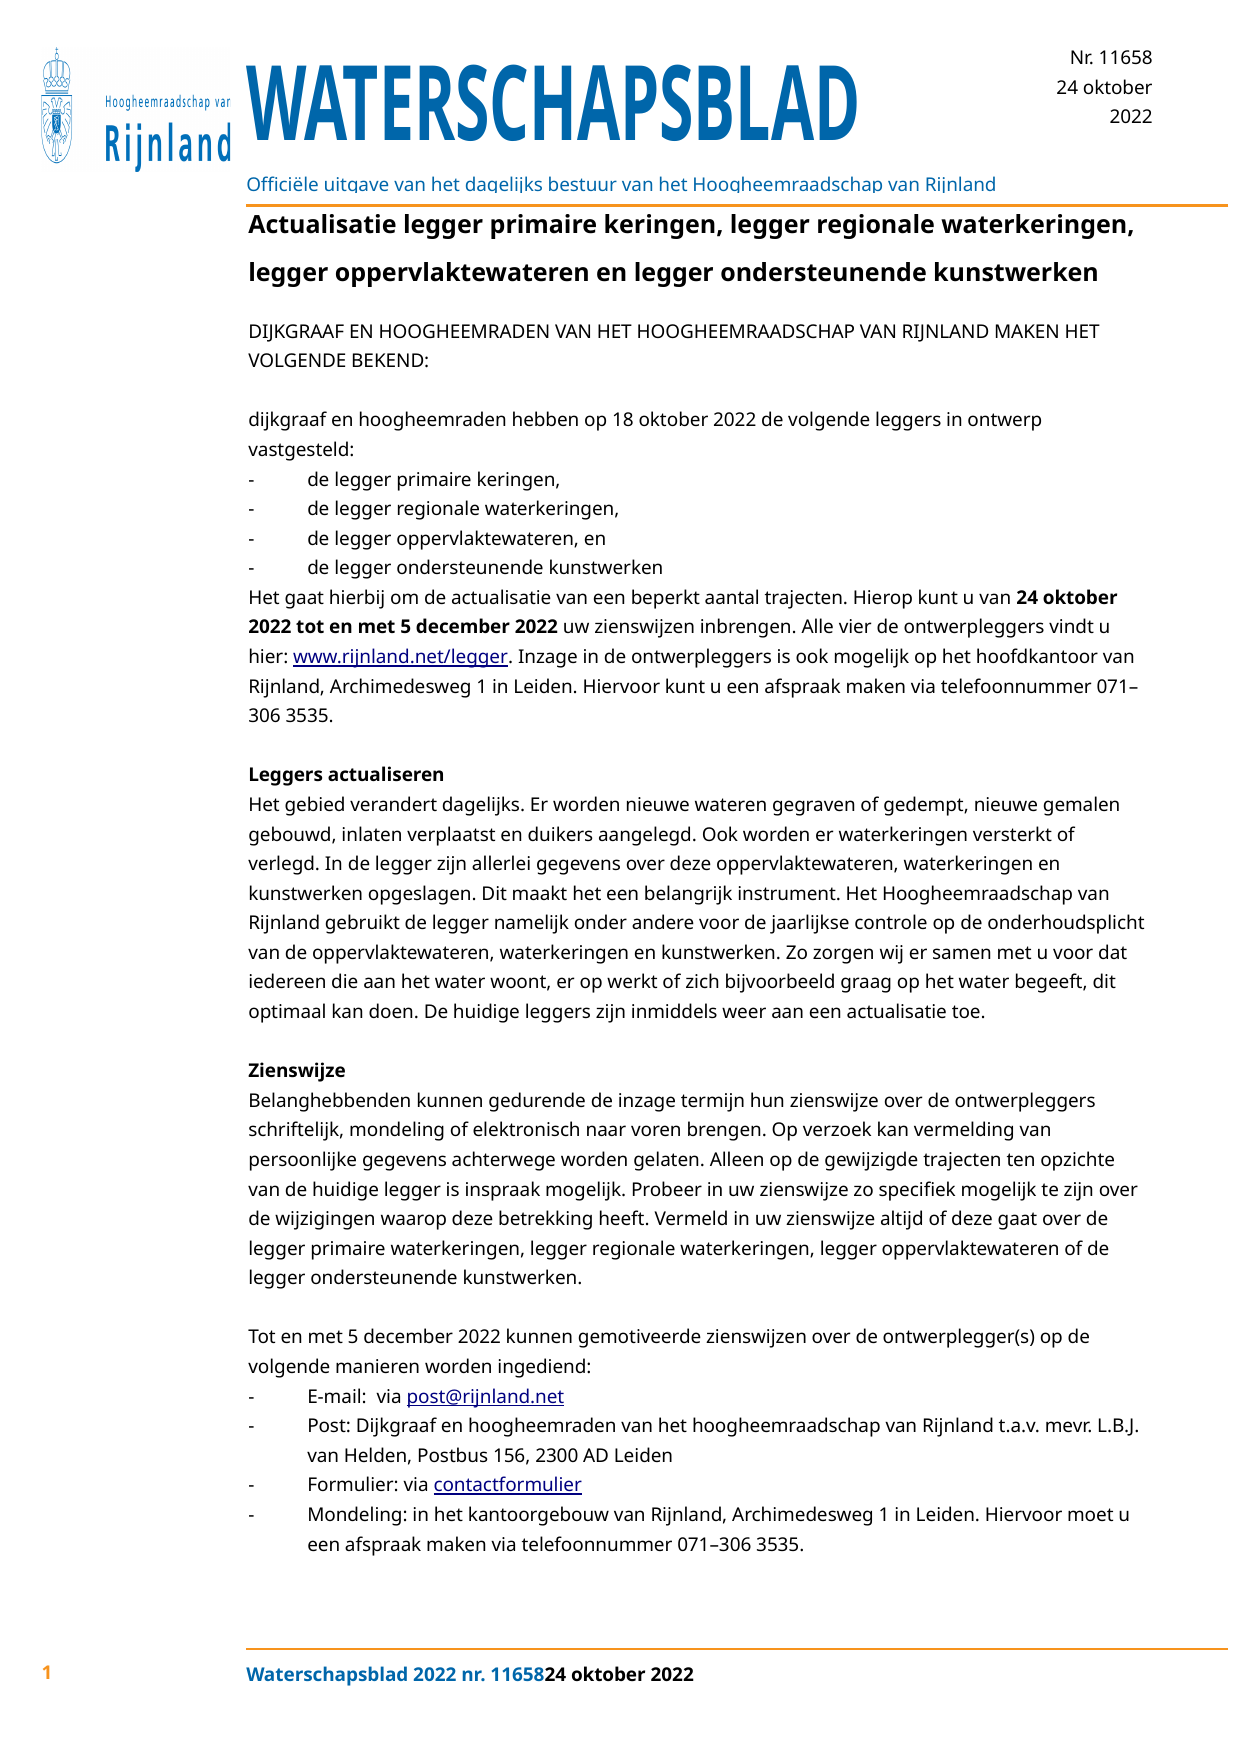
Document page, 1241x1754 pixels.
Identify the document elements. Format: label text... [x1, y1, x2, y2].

list Formulier: via contactformulier [248, 1472, 1152, 1497]
list E-mail: via post@rijnland.net [248, 1383, 1152, 1409]
text Het gaat hierbij om de actualisatie van een beperkt aantal trajecten. Hierop kunt u van 24 oktober 2022 tot en met 5 december 2022 uw zienswijzen inbrengen. Alle vier de ontwerpleggers vindt u hier: www.rijnland.net/legger. Inzage in de ontwerpleggers is ook mogelijk op het hoofdkantoor van Rijnland, Archimedesweg 1 in Leiden. Hiervoor kunt u een afspraak maken via telefoonnummer 071–306 3535. [248, 584, 1152, 728]
text Zienswijze [248, 1057, 1152, 1083]
list de legger primaire keringen, [248, 466, 1152, 492]
text dijkgraaf en hoogheemraden hebben op 18 oktober 2022 de volgende leggers in ontwerp vastgesteld: [248, 407, 1152, 462]
text Actualisatie legger primaire keringen, legger regionale waterkeringen, legger oppervlaktewateren en legger ondersteunende kunstwerken [248, 207, 1152, 288]
list de legger oppervlaktewateren, en [248, 525, 1152, 551]
picture [41, 47, 231, 172]
text Belanghebbenden kunnen gedurende de inzage termijn hun zienswijze over de ontwerpleggers schriftelijk, mondeling of elektronisch naar voren brengen. Op verzoek kan vermelding van persoonlijke gegevens achterwege worden gelaten. Alleen op de gewijzigde trajecten ten opzichte van de huidige legger is inspraak mogelijk. Probeer in uw zienswijze zo specifiek mogelijk te zijn over de wijzigingen waarop deze betrekking heeft. Vermeld in uw zienswijze altijd of deze gaat over de legger primaire waterkeringen, legger regionale waterkeringen, legger oppervlaktewateren of de legger ondersteunende kunstwerken. [248, 1087, 1152, 1290]
list de legger regionale waterkeringen, [248, 495, 1152, 521]
text Tot en met 5 december 2022 kunnen gemotiveerde zienswijzen over de ontwerplegger(s) op de volgende manieren worden ingediend: [248, 1324, 1152, 1379]
list Post: Dijkgraaf en hoogheemraden van het hoogheemraadschap van Rijnland t.a.v. mevr. L.B.J. van Helden, Postbus 156, 2300 AD Leiden [248, 1412, 1152, 1468]
list de legger ondersteunende kunstwerken [248, 554, 1152, 580]
text DIJKGRAAF EN HOOGHEEMRADEN VAN HET HOOGHEEMRAADSCHAP VAN RIJNLAND MAKEN HET VOLGENDE BEKEND: [248, 318, 1152, 373]
list Mondeling: in het kantoorgebouw van Rijnland, Archimedesweg 1 in Leiden. Hiervoor moet u een afspraak maken via telefoonnummer 071–306 3535. [248, 1501, 1152, 1557]
text Leggers actualiseren [248, 762, 1152, 787]
text Het gebied verandert dagelijks. Er worden nieuwe wateren gegraven of gedempt, nieuwe gemalen gebouwd, inlaten verplaatst en duikers aangelegd. Ook worden er waterkeringen versterkt of verlegd. In de legger zijn allerlei gegevens over deze oppervlaktewateren, waterkeringen en kunstwerken opgeslagen. Dit maakt het een belangrijk instrument. Het Hoogheemraadschap van Rijnland gebruikt de legger namelijk onder andere voor de jaarlijkse controle op de onderhoudsplicht van de oppervlaktewateren, waterkeringen en kunstwerken. Zo zorgen wij er samen met u voor dat iedereen die aan het water woont, er op werkt of zich bijvoorbeeld graag op het water begeeft, dit optimaal kan doen. De huidige leggers zijn inmiddels weer aan een actualisatie toe. [248, 791, 1152, 1024]
